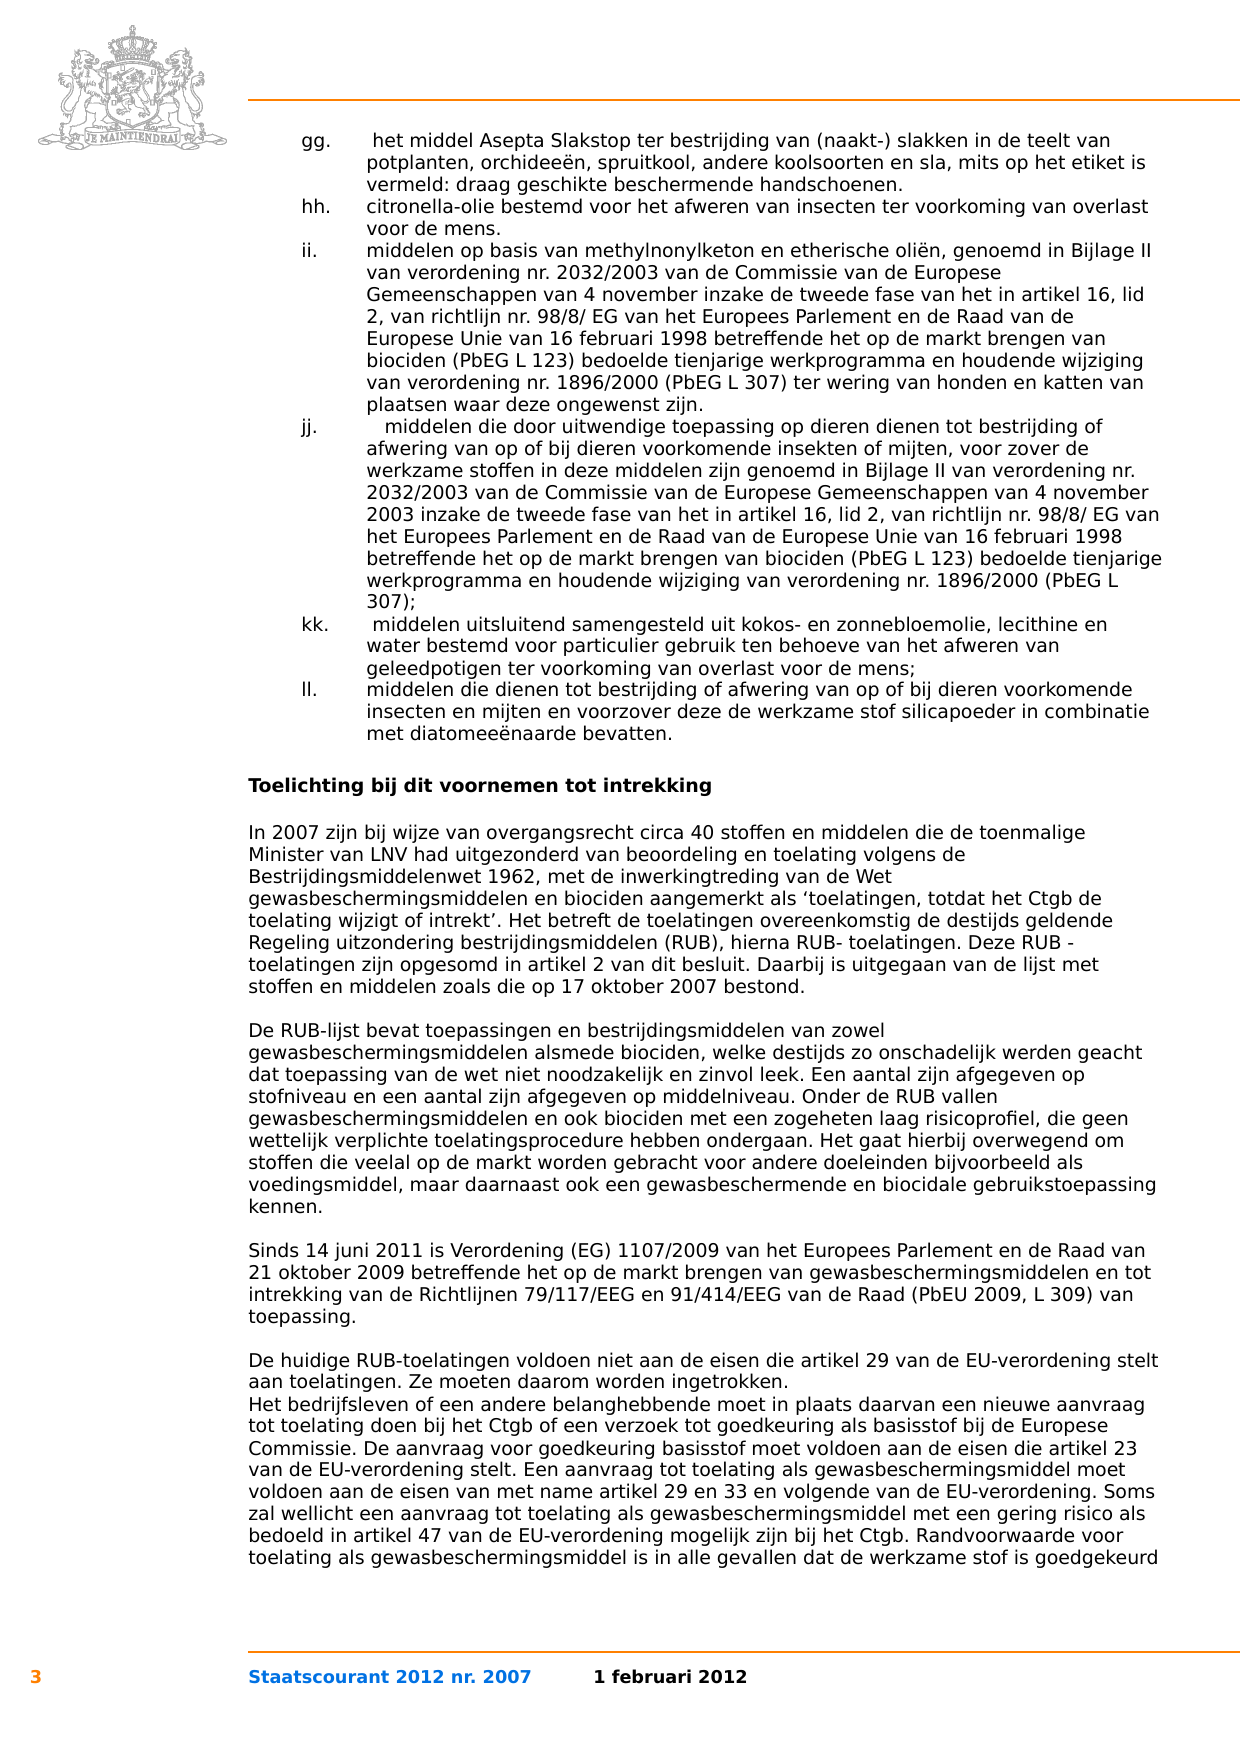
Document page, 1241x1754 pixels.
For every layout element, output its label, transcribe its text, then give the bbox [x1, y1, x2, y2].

text gg. het middel Asepta Slakstop ter bestrijding van (naakt-) slakken in de teelt van potplanten, orchideeën, spruitkool, andere koolsoorten en sla, mits op het etiket is vermeld: draag geschikte beschermende handschoenen. [301, 130, 1163, 196]
text De huidige RUB-toelatingen voldoen niet aan de eisen die artikel 29 van de EU-verordening stelt aan toelatingen. Ze moeten daarom worden ingetrokken. [248, 1349, 1163, 1393]
text ll. middelen die dienen tot bestrijding of afwering van op of bij dieren voorkomende insecten en mijten en voorzover deze de werkzame stof silicapoeder in combinatie met diatomeeënaarde bevatten. [301, 679, 1163, 745]
subtitle Toelichting bij dit voornemen tot intrekking [248, 775, 1163, 797]
text In 2007 zijn bij wijze van overgangsrecht circa 40 stoffen en middelen die de toenmalige Minister van LNV had uitgezonderd van beoordeling en toelating volgens de Bestrijdingsmiddelenwet 1962, met de inwerkingtreding van de Wet gewasbeschermingsmiddelen en biociden aangemerkt als ‘toelatingen, totdat het Ctgb de toelating wijzigt of intrekt’. Het betreft de toelatingen overeenkomstig de destijds geldende Regeling uitzondering bestrijdingsmiddelen (RUB), hierna RUB- toelatingen. Deze RUB -toelatingen zijn opgesomd in artikel 2 van dit besluit. Daarbij is uitgegaan van de lijst met stoffen en middelen zoals die op 17 oktober 2007 bestond. [248, 822, 1163, 998]
text Sinds 14 juni 2011 is Verordening (EG) 1107/2009 van het Europees Parlement en de Raad van 21 oktober 2009 betreffende het op de markt brengen van gewasbeschermingsmiddelen en tot intrekking van de Richtlijnen 79/117/EEG en 91/414/EEG van de Raad (PbEU 2009, L 309) van toepassing. [248, 1240, 1163, 1328]
text hh. citronella-olie bestemd voor het afweren van insecten ter voorkoming van overlast voor de mens. [301, 196, 1163, 240]
text ii. middelen op basis van methylnonylketon en etherische oliën, genoemd in Bijlage II van verordening nr. 2032/2003 van de Commissie van de Europese Gemeenschappen van 4 november inzake de tweede fase van het in artikel 16, lid 2, van richtlijn nr. 98/8/ EG van het Europees Parlement en de Raad van de Europese Unie van 16 februari 1998 betreffende het op de markt brengen van biociden (PbEG L 123) bedoelde tienjarige werkprogramma en houdende wijziging van verordening nr. 1896/2000 (PbEG L 307) ter wering van honden en katten van plaatsen waar deze ongewenst zijn. [301, 240, 1163, 416]
picture [38, 25, 227, 150]
text De RUB-lijst bevat toepassingen en bestrijdingsmiddelen van zowel gewasbeschermingsmiddelen alsmede biociden, welke destijds zo onschadelijk werden geacht dat toepassing van de wet niet noodzakelijk en zinvol leek. Een aantal zijn afgegeven op stofniveau en een aantal zijn afgegeven op middelniveau. Onder de RUB vallen gewasbeschermingsmiddelen en ook biociden met een zogeheten laag risicoprofiel, die geen wettelijk verplichte toelatingsprocedure hebben ondergaan. Het gaat hierbij overwegend om stoffen die veelal op de markt worden gebracht voor andere doeleinden bijvoorbeeld als voedingsmiddel, maar daarnaast ook een gewasbeschermende en biocidale gebruikstoepassing kennen. [248, 1020, 1163, 1218]
text kk. middelen uitsluitend samengesteld uit kokos- en zonnebloemolie, lecithine en water bestemd voor particulier gebruik ten behoeve van het afweren van geleedpotigen ter voorkoming van overlast voor de mens; [301, 613, 1163, 679]
text jj. middelen die door uitwendige toepassing op dieren dienen tot bestrijding of afwering van op of bij dieren voorkomende insekten of mijten, voor zover de werkzame stoffen in deze middelen zijn genoemd in Bijlage II van verordening nr. 2032/2003 van de Commissie van de Europese Gemeenschappen van 4 november 2003 inzake de tweede fase van het in artikel 16, lid 2, van richtlijn nr. 98/8/ EG van het Europees Parlement en de Raad van de Europese Unie van 16 februari 1998 betreffende het op de markt brengen van biociden (PbEG L 123) bedoelde tienjarige werkprogramma en houdende wijziging van verordening nr. 1896/2000 (PbEG L 307); [301, 416, 1163, 613]
text Het bedrijfsleven of een andere belanghebbende moet in plaats daarvan een nieuwe aanvraag tot toelating doen bij het Ctgb of een verzoek tot goedkeuring als basisstof bij de Europese Commissie. De aanvraag voor goedkeuring basisstof moet voldoen aan de eisen die artikel 23 van de EU-verordening stelt. Een aanvraag tot toelating als gewasbeschermingsmiddel moet voldoen aan de eisen van met name artikel 29 en 33 en volgende van de EU-verordening. Soms zal wellicht een aanvraag tot toelating als gewasbeschermingsmiddel met een gering risico als bedoeld in artikel 47 van de EU-verordening mogelijk zijn bij het Ctgb. Randvoorwaarde voor toelating als gewasbeschermingsmiddel is in alle gevallen dat de werkzame stof is goedgekeurd [248, 1393, 1163, 1569]
